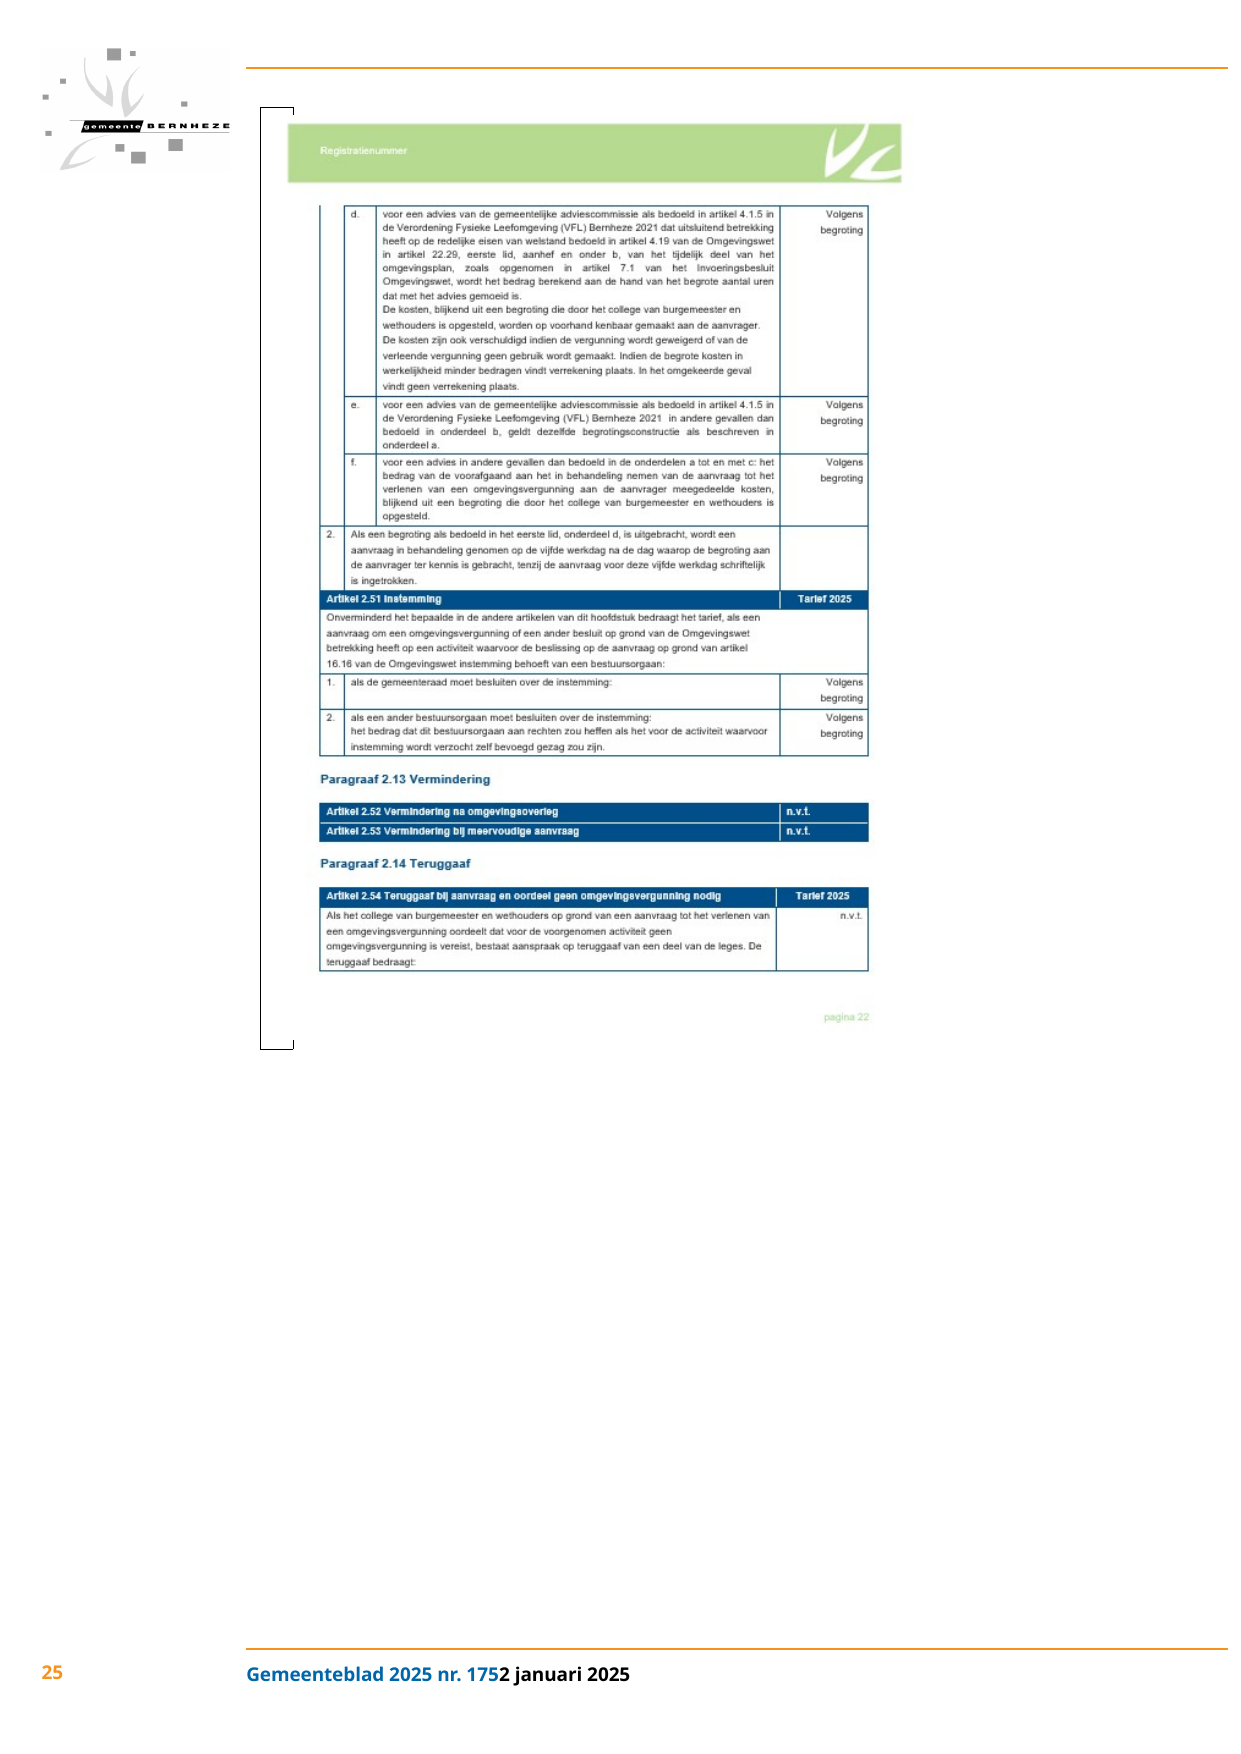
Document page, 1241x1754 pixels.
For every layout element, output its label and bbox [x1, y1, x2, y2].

picture [268, 115, 919, 1040]
picture [41, 47, 231, 172]
